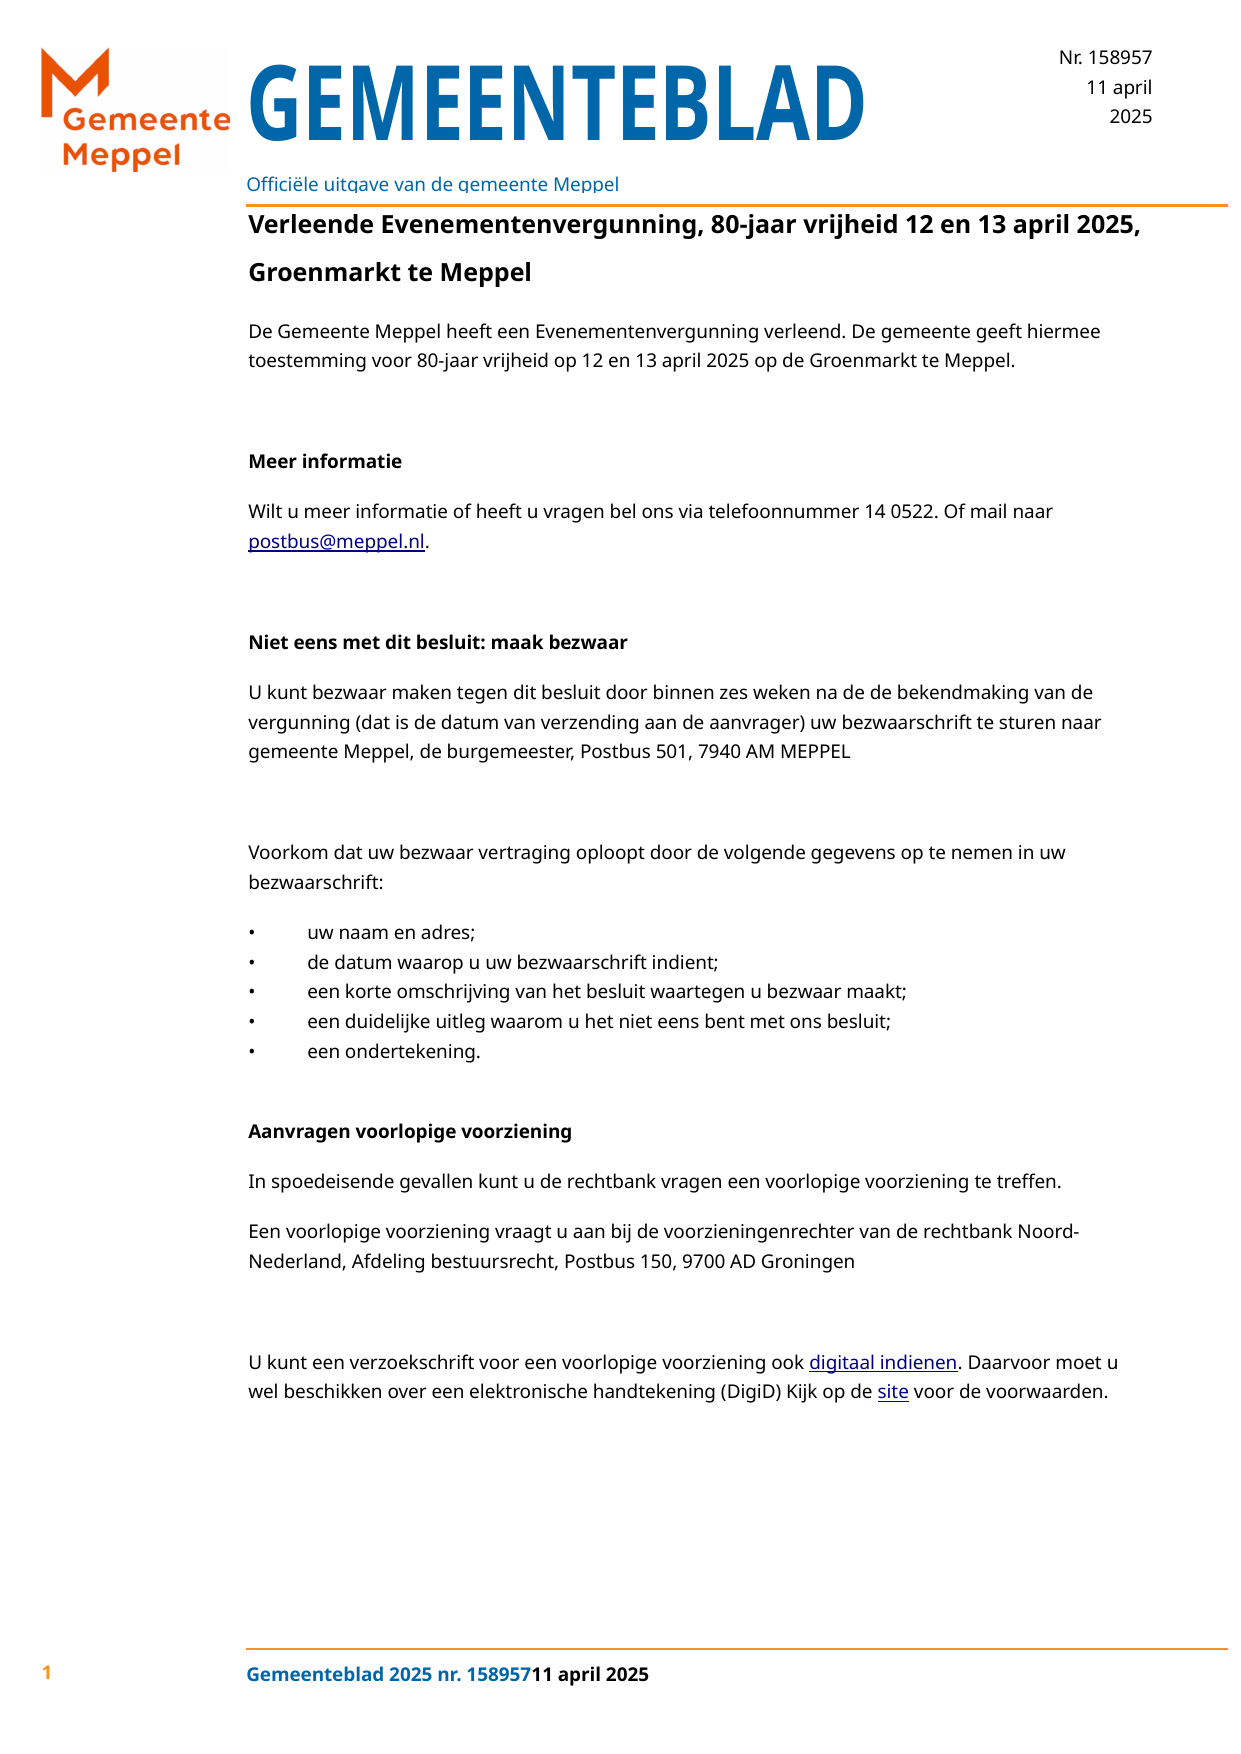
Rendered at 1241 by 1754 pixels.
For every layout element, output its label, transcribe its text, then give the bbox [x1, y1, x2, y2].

text Niet eens met dit besluit: maak bezwaar [248, 629, 1152, 655]
picture [41, 47, 231, 172]
text Aanvragen voorlopige voorziening [248, 1118, 1152, 1144]
text De Gemeente Meppel heeft een Evenementenvergunning verleend. De gemeente geeft hiermee toestemming voor 80-jaar vrijheid op 12 en 13 april 2025 op de Groenmarkt te Meppel. [248, 318, 1152, 373]
text Verleende Evenementenvergunning, 80-jaar vrijheid 12 en 13 april 2025, Groenmarkt te Meppel [248, 207, 1152, 288]
text Meer informatie [248, 448, 1152, 474]
text Een voorlopige voorziening vraagt u aan bij de voorzieningenrechter van de rechtbank Noord-Nederland, Afdeling bestuursrecht, Postbus 150, 9700 AD Groningen [248, 1219, 1152, 1274]
list een duidelijke uitleg waarom u het niet eens bent met ons besluit; [248, 1008, 1152, 1034]
text Voorkom dat uw bezwaar vertraging oploopt door de volgende gegevens op te nemen in uw bezwaarschrift: [248, 839, 1152, 895]
text U kunt bezwaar maken tegen dit besluit door binnen zes weken na de de bekendmaking van de vergunning (dat is de datum van verzending aan de aanvrager) uw bezwaarschrift te sturen naar gemeente Meppel, de burgemeester, Postbus 501, 7940 AM MEPPEL [248, 679, 1152, 764]
list uw naam en adres; [248, 919, 1152, 945]
text U kunt een verzoekschrift voor een voorlopige voorziening ook digitaal indienen. Daarvoor moet u wel beschikken over een elektronische handtekening (DigiD) Kijk op de site voor de voorwaarden. [248, 1349, 1152, 1404]
text In spoedeisende gevallen kunt u de rechtbank vragen een voorlopige voorziening te treffen. [248, 1168, 1152, 1194]
list een korte omschrijving van het besluit waartegen u bezwaar maakt; [248, 979, 1152, 1004]
list een ondertekening. [248, 1038, 1152, 1064]
text Wilt u meer informatie of heeft u vragen bel ons via telefoonnummer 14 0522. Of mail naar postbus@meppel.nl. [248, 499, 1152, 554]
list de datum waarop u uw bezwaarschrift indient; [248, 949, 1152, 975]
